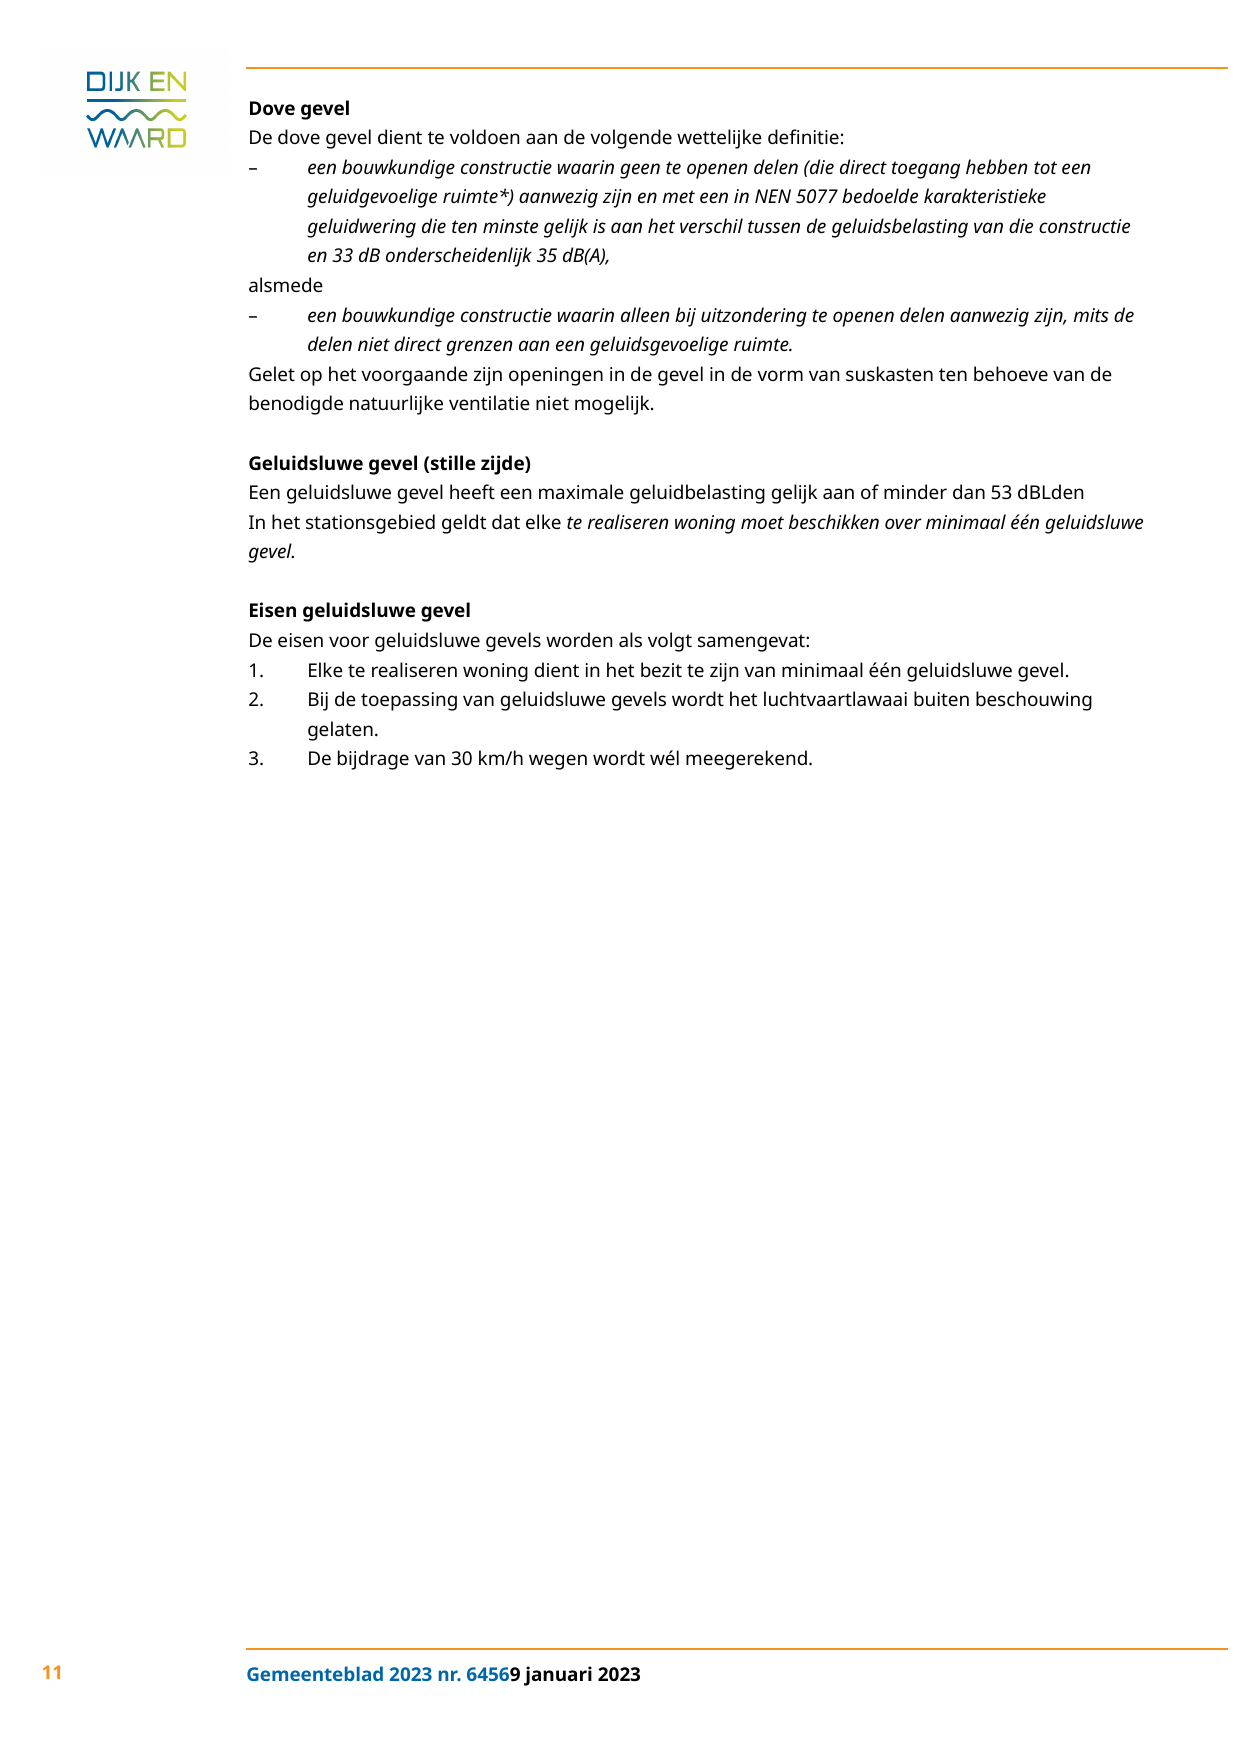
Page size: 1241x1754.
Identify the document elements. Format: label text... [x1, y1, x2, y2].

list De bijdrage van 30 km/h wegen wordt wél meegerekend. [248, 746, 1152, 771]
text Dove gevel [248, 95, 1152, 121]
list Elke te realiseren woning dient in het bezit te zijn van minimaal één geluidsluwe gevel. [248, 657, 1152, 683]
text Gelet op het voorgaande zijn openingen in de gevel in de vorm van suskasten ten behoeve van de benodigde natuurlijke ventilatie niet mogelijk. [248, 361, 1152, 416]
text De eisen voor geluidsluwe gevels worden als volgt samengevat: [248, 627, 1152, 653]
text Eisen geluidsluwe gevel [248, 598, 1152, 623]
text Een geluidsluwe gevel heeft een maximale geluidbelasting gelijk aan of minder dan 53 dBLden [248, 479, 1152, 505]
text De dove gevel dient te voldoen aan de volgende wettelijke definitie: [248, 124, 1152, 150]
text Geluidsluwe gevel (stille zijde) [248, 450, 1152, 476]
list een bouwkundige constructie waarin alleen bij uitzondering te openen delen aanwezig zijn, mits de delen niet direct grenzen aan een geluidsgevoelige ruimte. [248, 302, 1152, 357]
picture [41, 47, 231, 172]
text In het stationsgebied geldt dat elke te realiseren woning moet beschikken over minimaal één geluidsluwe gevel. [248, 509, 1152, 564]
text alsmede [248, 272, 1152, 298]
list Bij de toepassing van geluidsluwe gevels wordt het luchtvaartlawaai buiten beschouwing gelaten. [248, 686, 1152, 742]
list een bouwkundige constructie waarin geen te openen delen (die direct toegang hebben tot een geluidgevoelige ruimte*) aanwezig zijn en met een in NEN 5077 bedoelde karakteristieke geluidwering die ten minste gelijk is aan het verschil tussen de geluidsbelasting van die constructie en 33 dB onderscheidenlijk 35 dB(A), [248, 154, 1152, 268]
